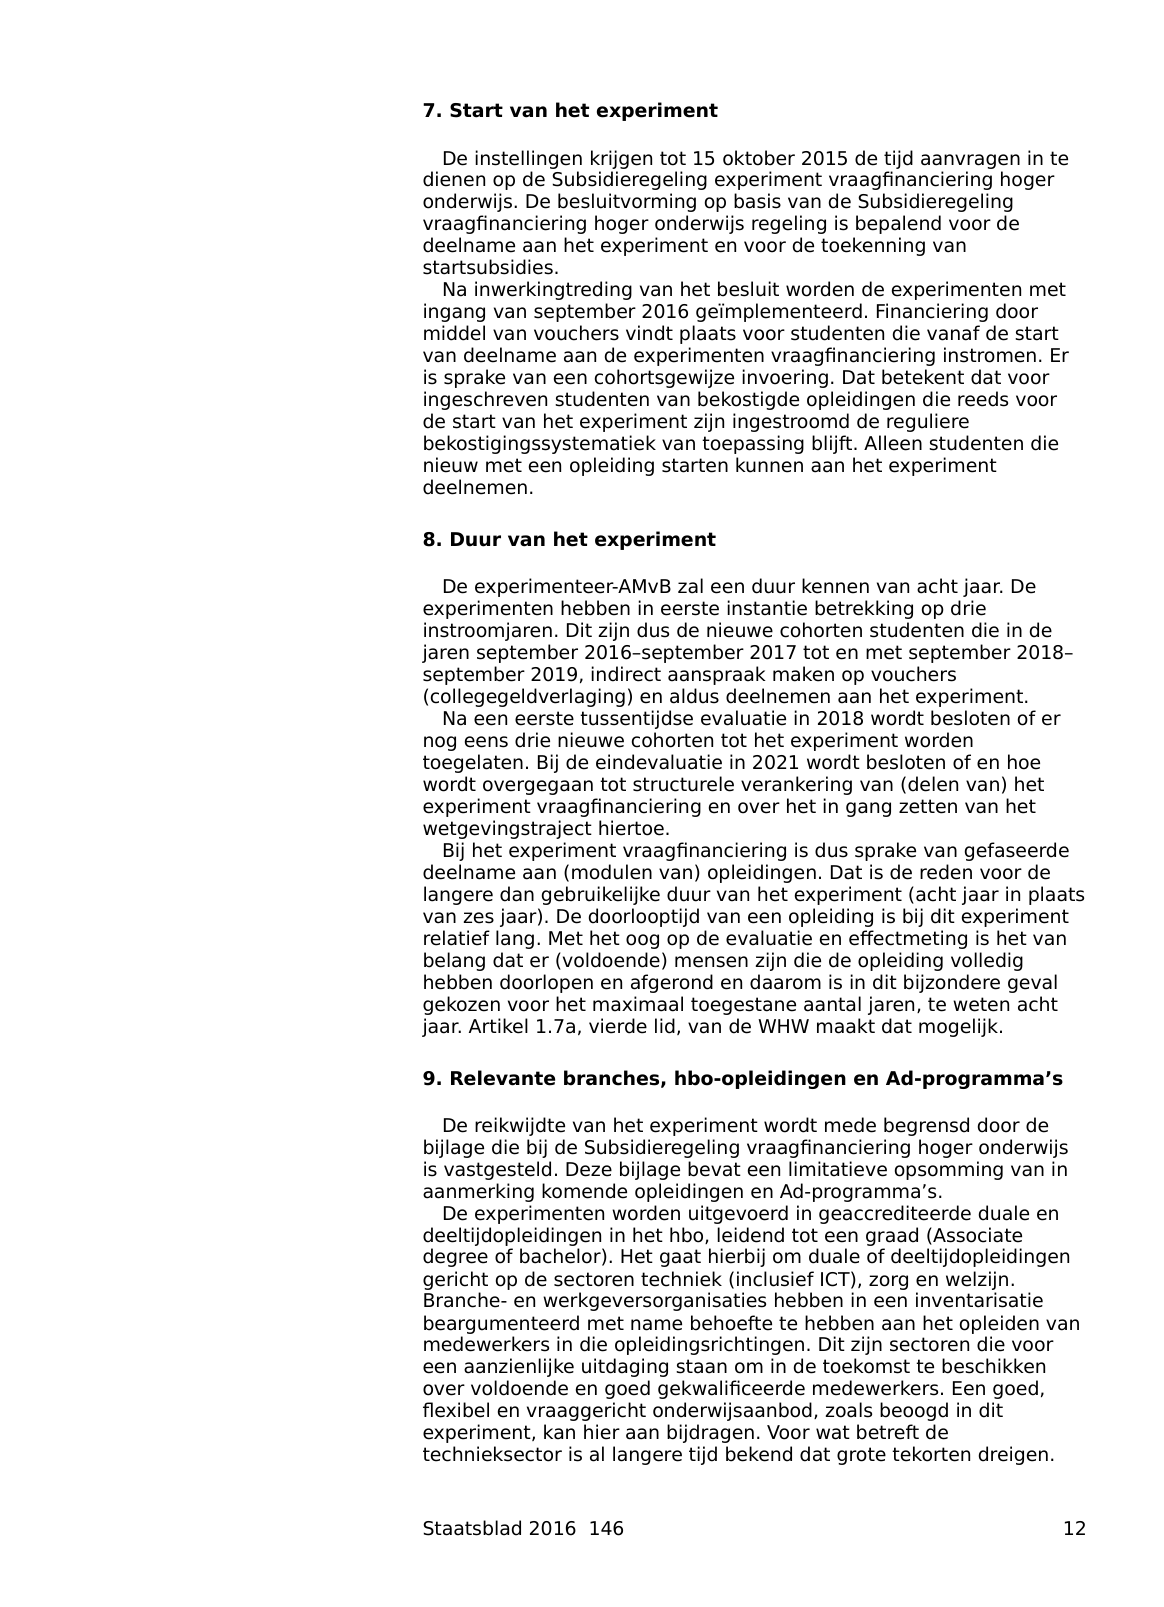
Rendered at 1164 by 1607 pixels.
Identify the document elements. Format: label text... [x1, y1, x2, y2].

subtitle 7. Start van het experiment [422, 100, 1087, 122]
text De reikwijdte van het experiment wordt mede begrensd door de bijlage die bij de Subsidieregeling vraagfinanciering hoger onderwijs is vastgesteld. Deze bijlage bevat een limitatieve opsomming van in aanmerking komende opleidingen en Ad-programma’s. [422, 1114, 1087, 1202]
text Na inwerkingtreding van het besluit worden de experimenten met ingang van september 2016 geïmplementeerd. Financiering door middel van vouchers vindt plaats voor studenten die vanaf de start van deelname aan de experimenten vraagfinanciering instromen. Er is sprake van een cohortsgewijze invoering. Dat betekent dat voor ingeschreven studenten van bekostigde opleidingen die reeds voor de start van het experiment zijn ingestroomd de reguliere bekostigingssystematiek van toepassing blijft. Alleen studenten die nieuw met een opleiding starten kunnen aan het experiment deelnemen. [422, 279, 1087, 499]
subtitle 9. Relevante branches, hbo-opleidingen en Ad-programma’s [422, 1068, 1087, 1089]
subtitle 8. Duur van het experiment [422, 529, 1087, 551]
text De experimenten worden uitgevoerd in geaccrediteerde duale en deeltijdopleidingen in het hbo, leidend tot een graad (Associate degree of bachelor). Het gaat hierbij om duale of deeltijdopleidingen gericht op de sectoren techniek (inclusief ICT), zorg en welzijn. Branche- en werkgeversorganisaties hebben in een inventarisatie beargumenteerd met name behoefte te hebben aan het opleiden van medewerkers in die opleidingsrichtingen. Dit zijn sectoren die voor een aanzienlijke uitdaging staan om in de toekomst te beschikken over voldoende en goed gekwalificeerde medewerkers. Een goed, flexibel en vraaggericht onderwijsaanbod, zoals beoogd in dit experiment, kan hier aan bijdragen. Voor wat betreft de technieksector is al langere tijd bekend dat grote tekorten dreigen. [422, 1202, 1087, 1466]
text De instellingen krijgen tot 15 oktober 2015 de tijd aanvragen in te dienen op de Subsidieregeling experiment vraagfinanciering hoger onderwijs. De besluitvorming op basis van de Subsidieregeling vraagfinanciering hoger onderwijs regeling is bepalend voor de deelname aan het experiment en voor de toekenning van startsubsidies. [422, 147, 1087, 279]
text Bij het experiment vraagfinanciering is dus sprake van gefaseerde deelname aan (modulen van) opleidingen. Dat is de reden voor de langere dan gebruikelijke duur van het experiment (acht jaar in plaats van zes jaar). De doorlooptijd van een opleiding is bij dit experiment relatief lang. Met het oog op de evaluatie en effectmeting is het van belang dat er (voldoende) mensen zijn die de opleiding volledig hebben doorlopen en afgerond en daarom is in dit bijzondere geval gekozen voor het maximaal toegestane aantal jaren, te weten acht jaar. Artikel 1.7a, vierde lid, van de WHW maakt dat mogelijk. [422, 840, 1087, 1038]
text De experimenteer-AMvB zal een duur kennen van acht jaar. De experimenten hebben in eerste instantie betrekking op drie instroomjaren. Dit zijn dus de nieuwe cohorten studenten die in de jaren september 2016–september 2017 tot en met september 2018–september 2019, indirect aanspraak maken op vouchers (collegegeldverlaging) en aldus deelnemen aan het experiment. [422, 576, 1087, 708]
text Na een eerste tussentijdse evaluatie in 2018 wordt besloten of er nog eens drie nieuwe cohorten tot het experiment worden toegelaten. Bij de eindevaluatie in 2021 wordt besloten of en hoe wordt overgegaan tot structurele verankering van (delen van) het experiment vraagfinanciering en over het in gang zetten van het wetgevingstraject hiertoe. [422, 708, 1087, 840]
